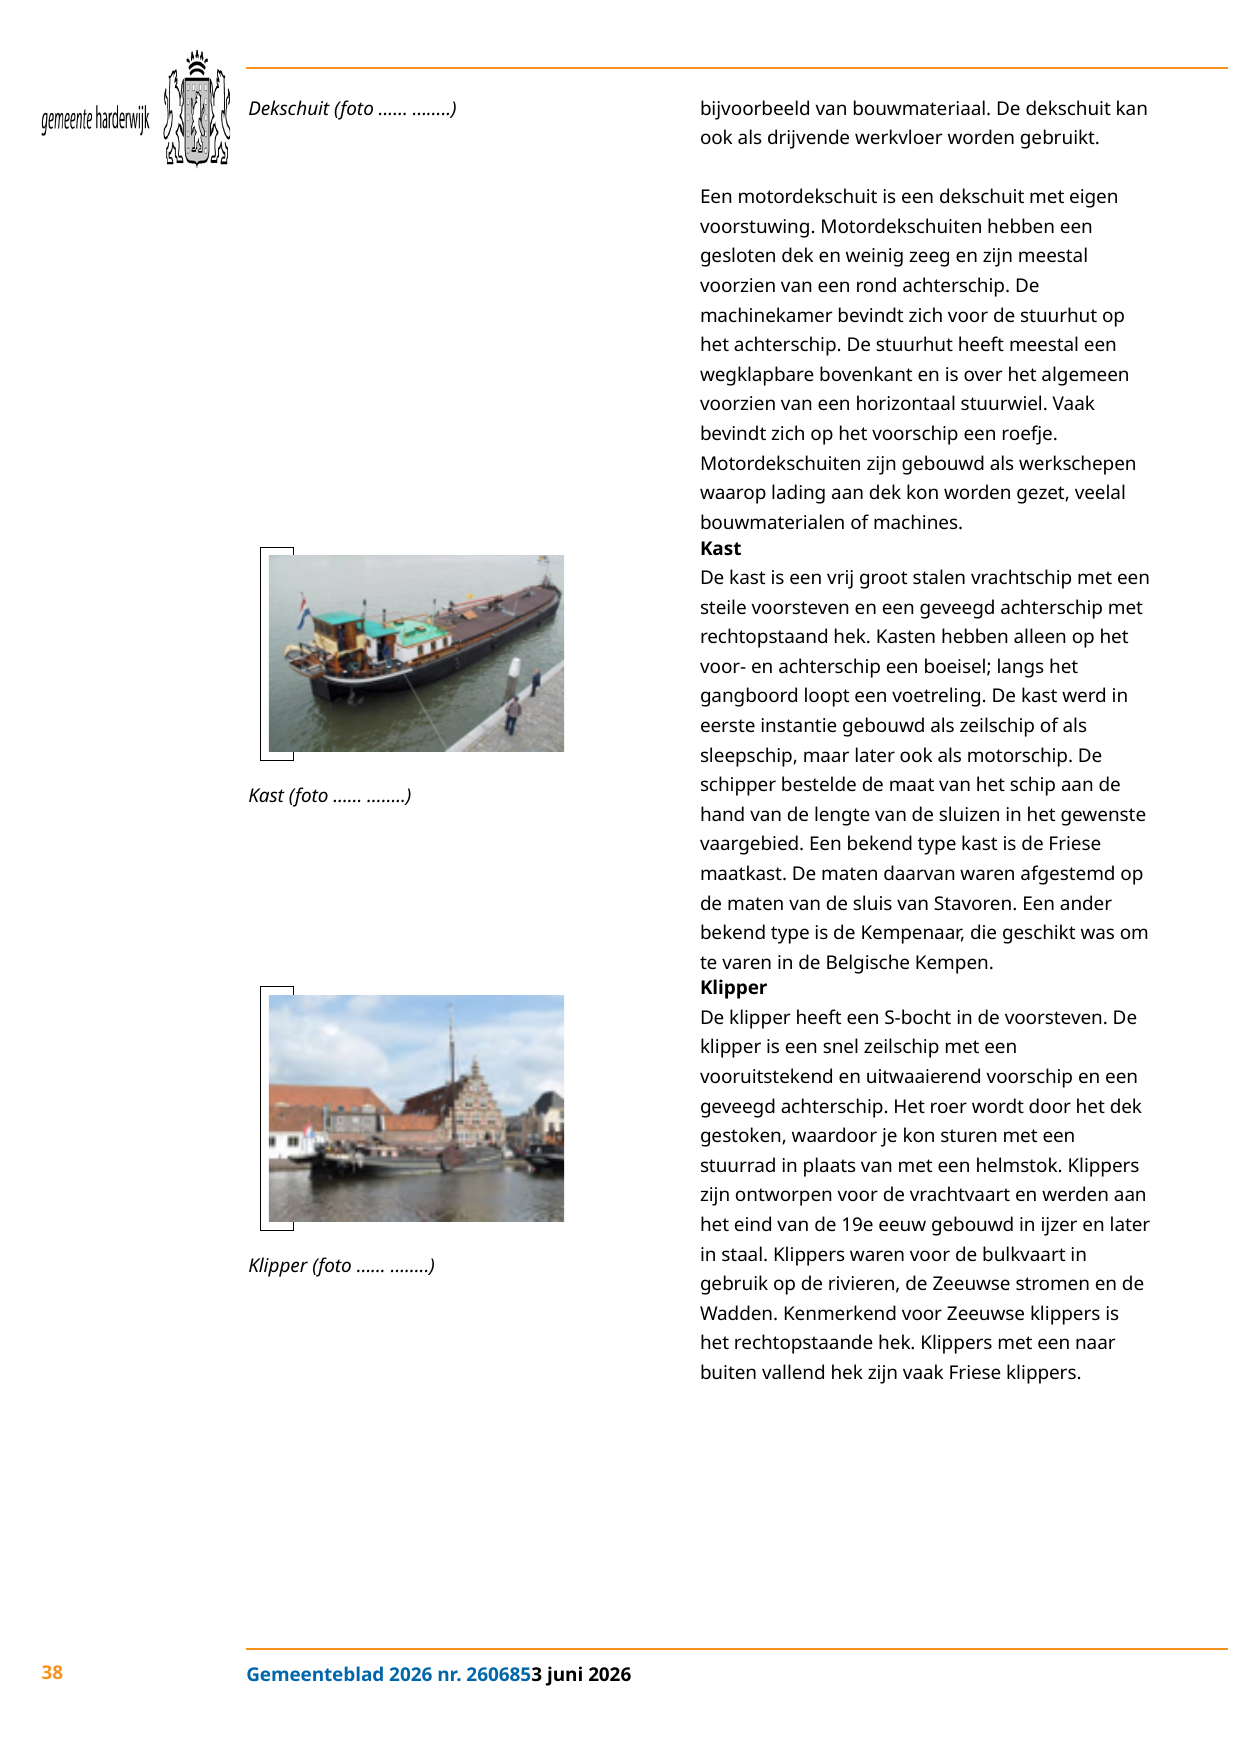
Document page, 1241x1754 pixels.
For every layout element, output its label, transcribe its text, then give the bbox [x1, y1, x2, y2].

table_cell Kast (foto …… ……..) [248, 535, 700, 974]
table_cell Klipper (foto …… ……..) [248, 975, 700, 1385]
table_cell Kast De kast is een vrij groot stalen vrachtschip met een steile voorsteven en een geveegd achterschip met rechtopstaand hek. Kasten hebben alleen op het voor- en achterschip een boeisel; langs het gangboord loopt een voetreling. De kast werd in eerste instantie gebouwd als zeilschip of als sleepschip, maar later ook als motorschip. De schipper bestelde de maat van het schip aan de hand van de lengte van de sluizen in het gewenste vaargebied. Een bekend type kast is de Friese maatkast. De maten daarvan waren afgestemd op de maten van de sluis van Stavoren. Een ander bekend type is de Kempenaar, die geschikt was om te varen in de Belgische Kempen. [700, 535, 1152, 974]
table_cell Klipper De klipper heeft een S-bocht in de voorsteven. De klipper is een snel zeil­schip met een vooruitstekend en uitwaaierend voorschip en een geveegd ach­terschip. Het roer wordt door het dek gestoken, waardoor je kon sturen met een stuurrad in plaats van met een helmstok. Klippers zijn ontworpen voor de vrachtvaart en werden aan het eind van de 19e eeuw gebouwd in ijzer en later in staal. Klippers waren voor de bulkvaart in gebruik op de rivieren, de Zeeuwse stromen en de Wadden. Kenmerkend voor Zeeuwse klippers is het rechtopstaande hek. Klippers met een naar buiten vallend hek zijn vaak Friese klippers. [700, 975, 1152, 1385]
table_cell bijvoorbeeld van bouwmate­riaal. De dekschuit kan ook als drijvende werkvloer worden gebruikt. Een motordekschuit is een dekschuit met eigen voorstuwing. Motordekschui­ten hebben een gesloten dek en weinig zeeg en zijn meestal voorzien van een rond achterschip. De machinekamer bevindt zich voor de stuurhut op het achter­schip. De stuurhut heeft meestal een wegklapbare bovenkant en is over het algemeen voorzien van een horizontaal stuurwiel. Vaak bevindt zich op het voorschip een roefje. Motordekschuiten zijn gebouwd als werkschepen waarop lading aan dek kon worden gezet, veelal bouwmaterialen of machines. [700, 95, 1152, 535]
picture [268, 555, 565, 752]
picture [268, 995, 565, 1222]
picture [41, 47, 231, 172]
table_cell Dekschuit (foto …… ……..) [248, 95, 700, 535]
